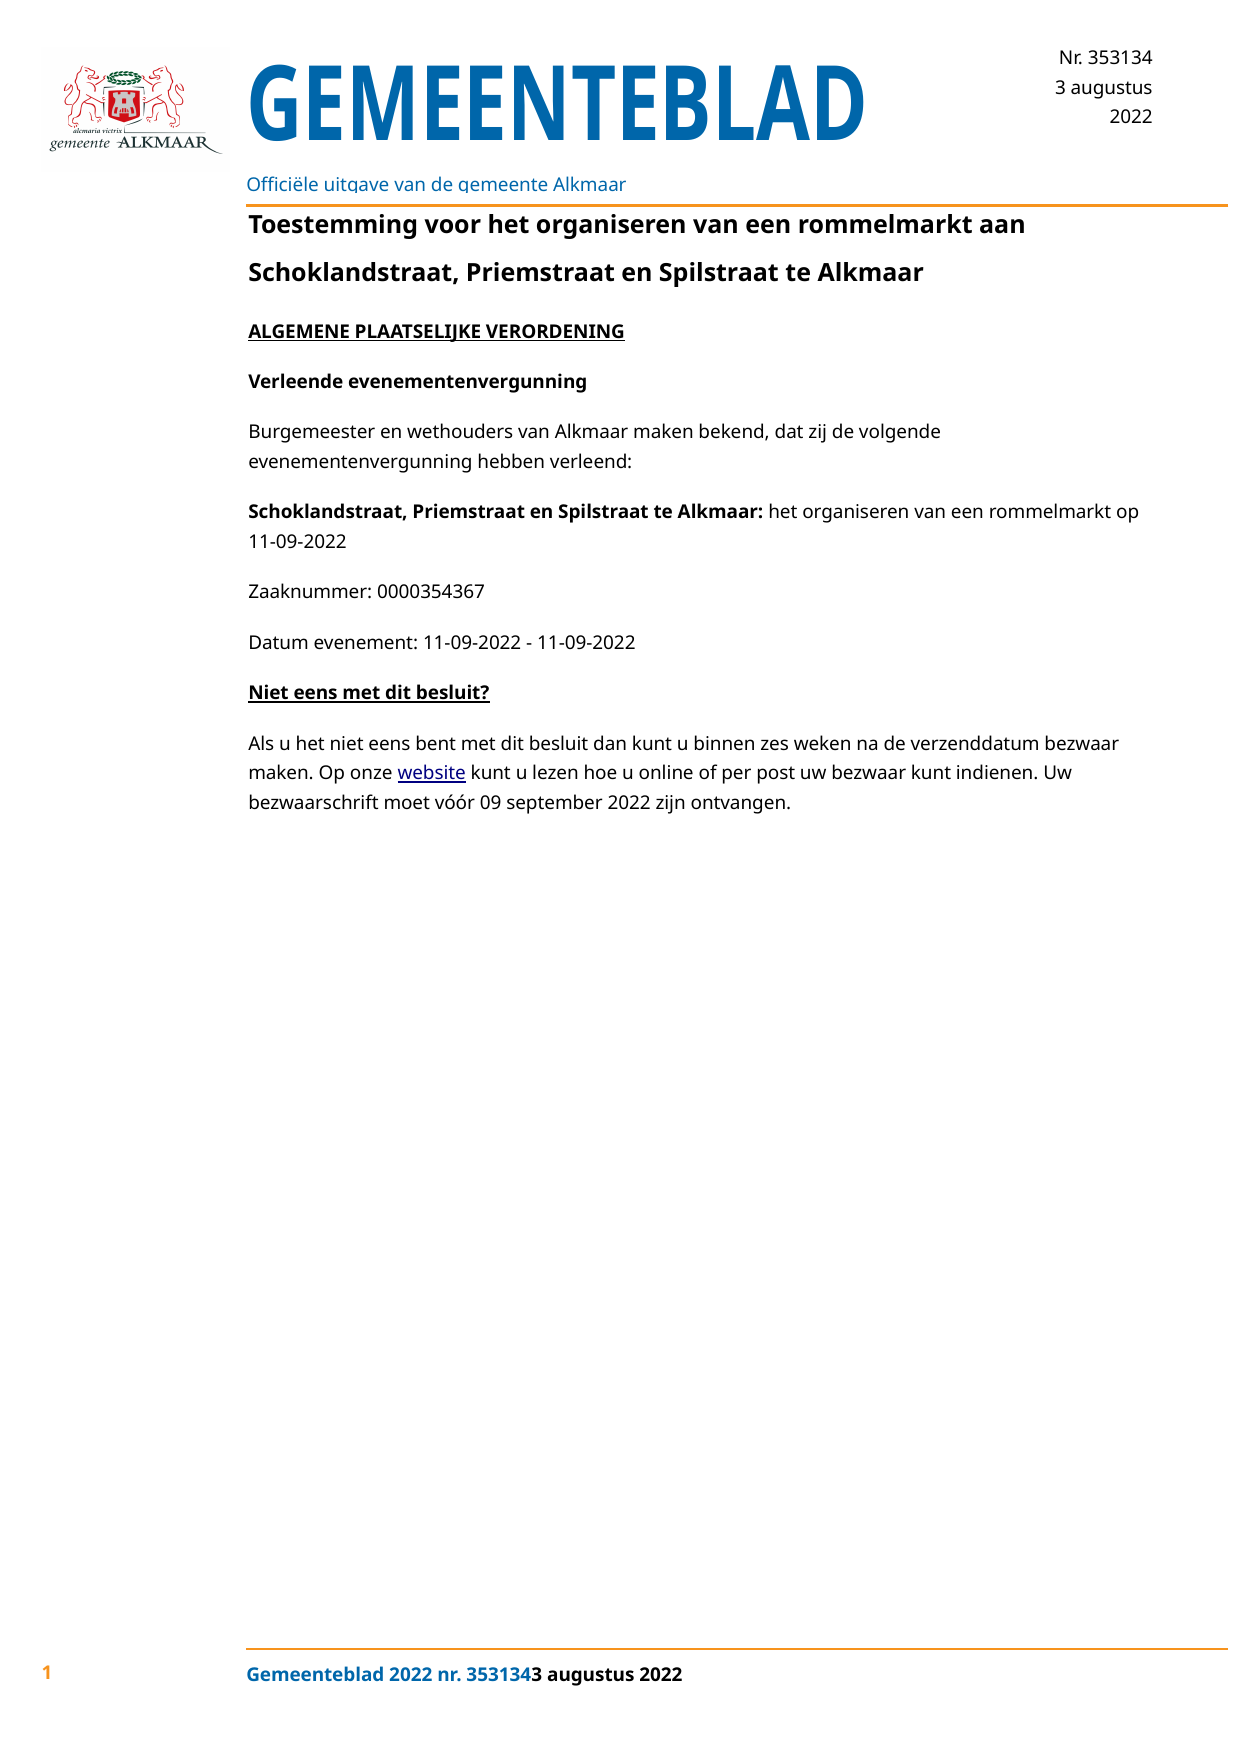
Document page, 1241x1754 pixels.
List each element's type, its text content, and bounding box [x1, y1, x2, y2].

picture [41, 47, 231, 172]
text Burgemeester en wethouders van Alkmaar maken bekend, dat zij de volgende evenementenvergunning hebben verleend: [248, 419, 1152, 474]
text ALGEMENE PLAATSELIJKE VERORDENING [248, 318, 1152, 344]
text Toestemming voor het organiseren van een rommelmarkt aan Schoklandstraat, Priemstraat en Spilstraat te Alkmaar [248, 207, 1152, 288]
text Schoklandstraat, Priemstraat en Spilstraat te Alkmaar: het organiseren van een rommelmarkt op 11-09-2022 [248, 499, 1152, 554]
text Datum evenement: 11-09-2022 - 11-09-2022 [248, 629, 1152, 655]
text Niet eens met dit besluit? [248, 679, 1152, 705]
text Zaaknummer: 0000354367 [248, 579, 1152, 604]
text Verleende evenementenvergunning [248, 368, 1152, 394]
text Als u het niet eens bent met dit besluit dan kunt u binnen zes weken na de verzenddatum bezwaar maken. Op onze website kunt u lezen hoe u online of per post uw bezwaar kunt indienen. Uw bezwaarschrift moet vóór 09 september 2022 zijn ontvangen. [248, 730, 1152, 815]
